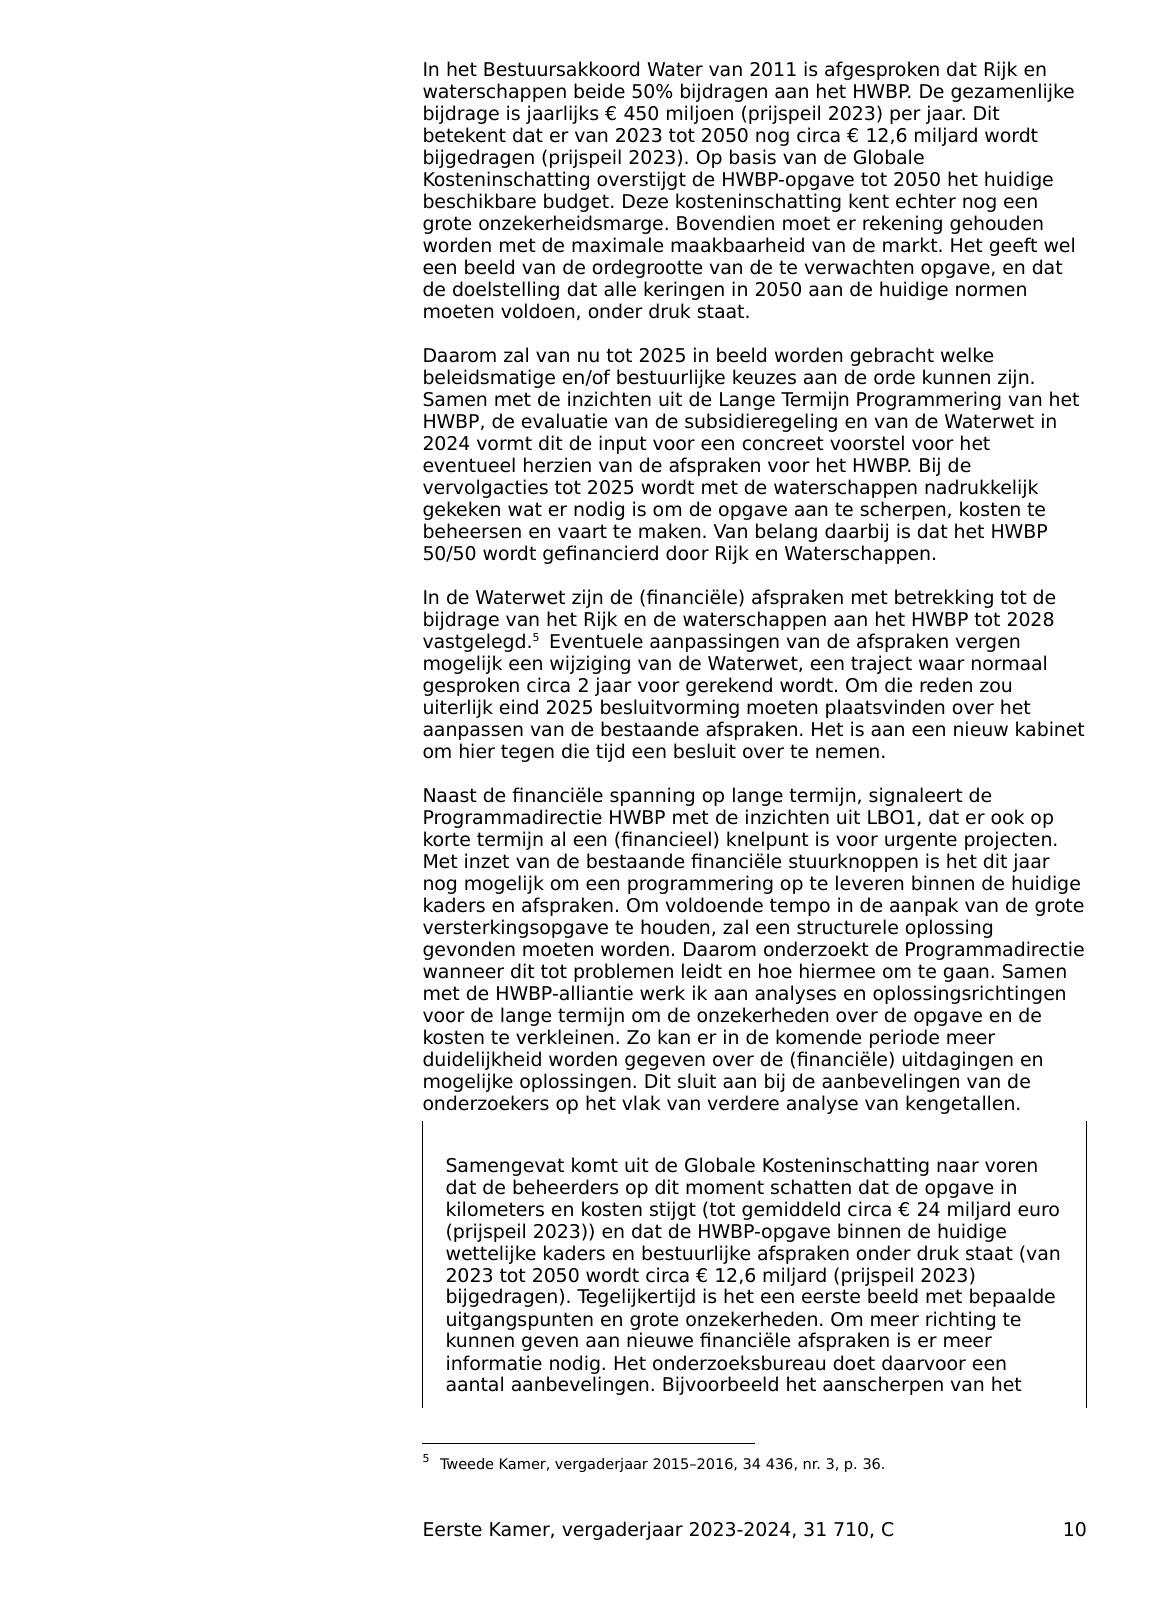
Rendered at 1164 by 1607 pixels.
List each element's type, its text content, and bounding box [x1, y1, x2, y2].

text In de Waterwet zijn de (financiële) afspraken met betrekking tot de bijdrage van het Rijk en de waterschappen aan het HWBP tot 2028 vastgelegd. Eventuele aanpassingen van de afspraken vergen mogelijk een wijziging van de Waterwet, een traject waar normaal gesproken circa 2 jaar voor gerekend wordt. Om die reden zou uiterlijk eind 2025 besluitvorming moeten plaatsvinden over het aanpassen van de bestaande afspraken. Het is aan een nieuw kabinet om hier tegen die tijd een besluit over te nemen. [422, 587, 1087, 763]
text Tweede Kamer, vergaderjaar 2015–2016, 34 436, nr. 3, p. 36. [422, 1452, 1087, 1474]
text Naast de financiële spanning op lange termijn, signaleert de Programmadirectie HWBP met de inzichten uit LBO1, dat er ook op korte termijn al een (financieel) knelpunt is voor urgente projecten. Met inzet van de bestaande financiële stuurknoppen is het dit jaar nog mogelijk om een programmering op te leveren binnen de huidige kaders en afspraken. Om voldoende tempo in de aanpak van de grote versterkingsopgave te houden, zal een structurele oplossing gevonden moeten worden. Daarom onderzoekt de Programmadirectie wanneer dit tot problemen leidt en hoe hiermee om te gaan. Samen met de HWBP-alliantie werk ik aan analyses en oplossingsrichtingen voor de lange termijn om de onzekerheden over de opgave en de kosten te verkleinen. Zo kan er in de komende periode meer duidelijkheid worden gegeven over de (financiële) uitdagingen en mogelijke oplossingen. Dit sluit aan bij de aanbevelingen van de onderzoekers op het vlak van verdere analyse van kengetallen. [422, 785, 1087, 1115]
text In het Bestuursakkoord Water van 2011 is afgesproken dat Rijk en waterschappen beide 50% bijdragen aan het HWBP. De gezamenlijke bijdrage is jaarlijks € 450 miljoen (prijspeil 2023) per jaar. Dit betekent dat er van 2023 tot 2050 nog circa € 12,6 miljard wordt bijgedragen (prijspeil 2023). Op basis van de Globale Kosteninschatting overstijgt de HWBP-opgave tot 2050 het huidige beschikbare budget. Deze kosteninschatting kent echter nog een grote onzekerheidsmarge. Bovendien moet er rekening gehouden worden met de maximale maakbaarheid van de markt. Het geeft wel een beeld van de ordegrootte van de te verwachten opgave, en dat de doelstelling dat alle keringen in 2050 aan de huidige normen moeten voldoen, onder druk staat. [422, 59, 1087, 323]
table_header Samengevat komt uit de Globale Kosteninschatting naar voren dat de beheerders op dit moment schatten dat de opgave in kilometers en kosten stijgt (tot gemiddeld circa € 24 miljard euro (prijspeil 2023)) en dat de HWBP-opgave binnen de huidige wettelijke kaders en bestuurlijke afspraken onder druk staat (van 2023 tot 2050 wordt circa € 12,6 miljard (prijspeil 2023) bijgedragen). Tegelijkertijd is het een eerste beeld met bepaalde uitgangspunten en grote onzekerheden. Om meer richting te kunnen geven aan nieuwe financiële afspraken is er meer informatie nodig. Het onderzoeksbureau doet daarvoor een aantal aanbevelingen. Bijvoorbeeld het aanscherpen van het [423, 1121, 1086, 1408]
text Daarom zal van nu tot 2025 in beeld worden gebracht welke beleidsmatige en/of bestuurlijke keuzes aan de orde kunnen zijn. Samen met de inzichten uit de Lange Termijn Programmering van het HWBP, de evaluatie van de subsidieregeling en van de Waterwet in 2024 vormt dit de input voor een concreet voorstel voor het eventueel herzien van de afspraken voor het HWBP. Bij de vervolgacties tot 2025 wordt met de waterschappen nadrukkelijk gekeken wat er nodig is om de opgave aan te scherpen, kosten te beheersen en vaart te maken. Van belang daarbij is dat het HWBP 50/50 wordt gefinancierd door Rijk en Waterschappen. [422, 345, 1087, 565]
